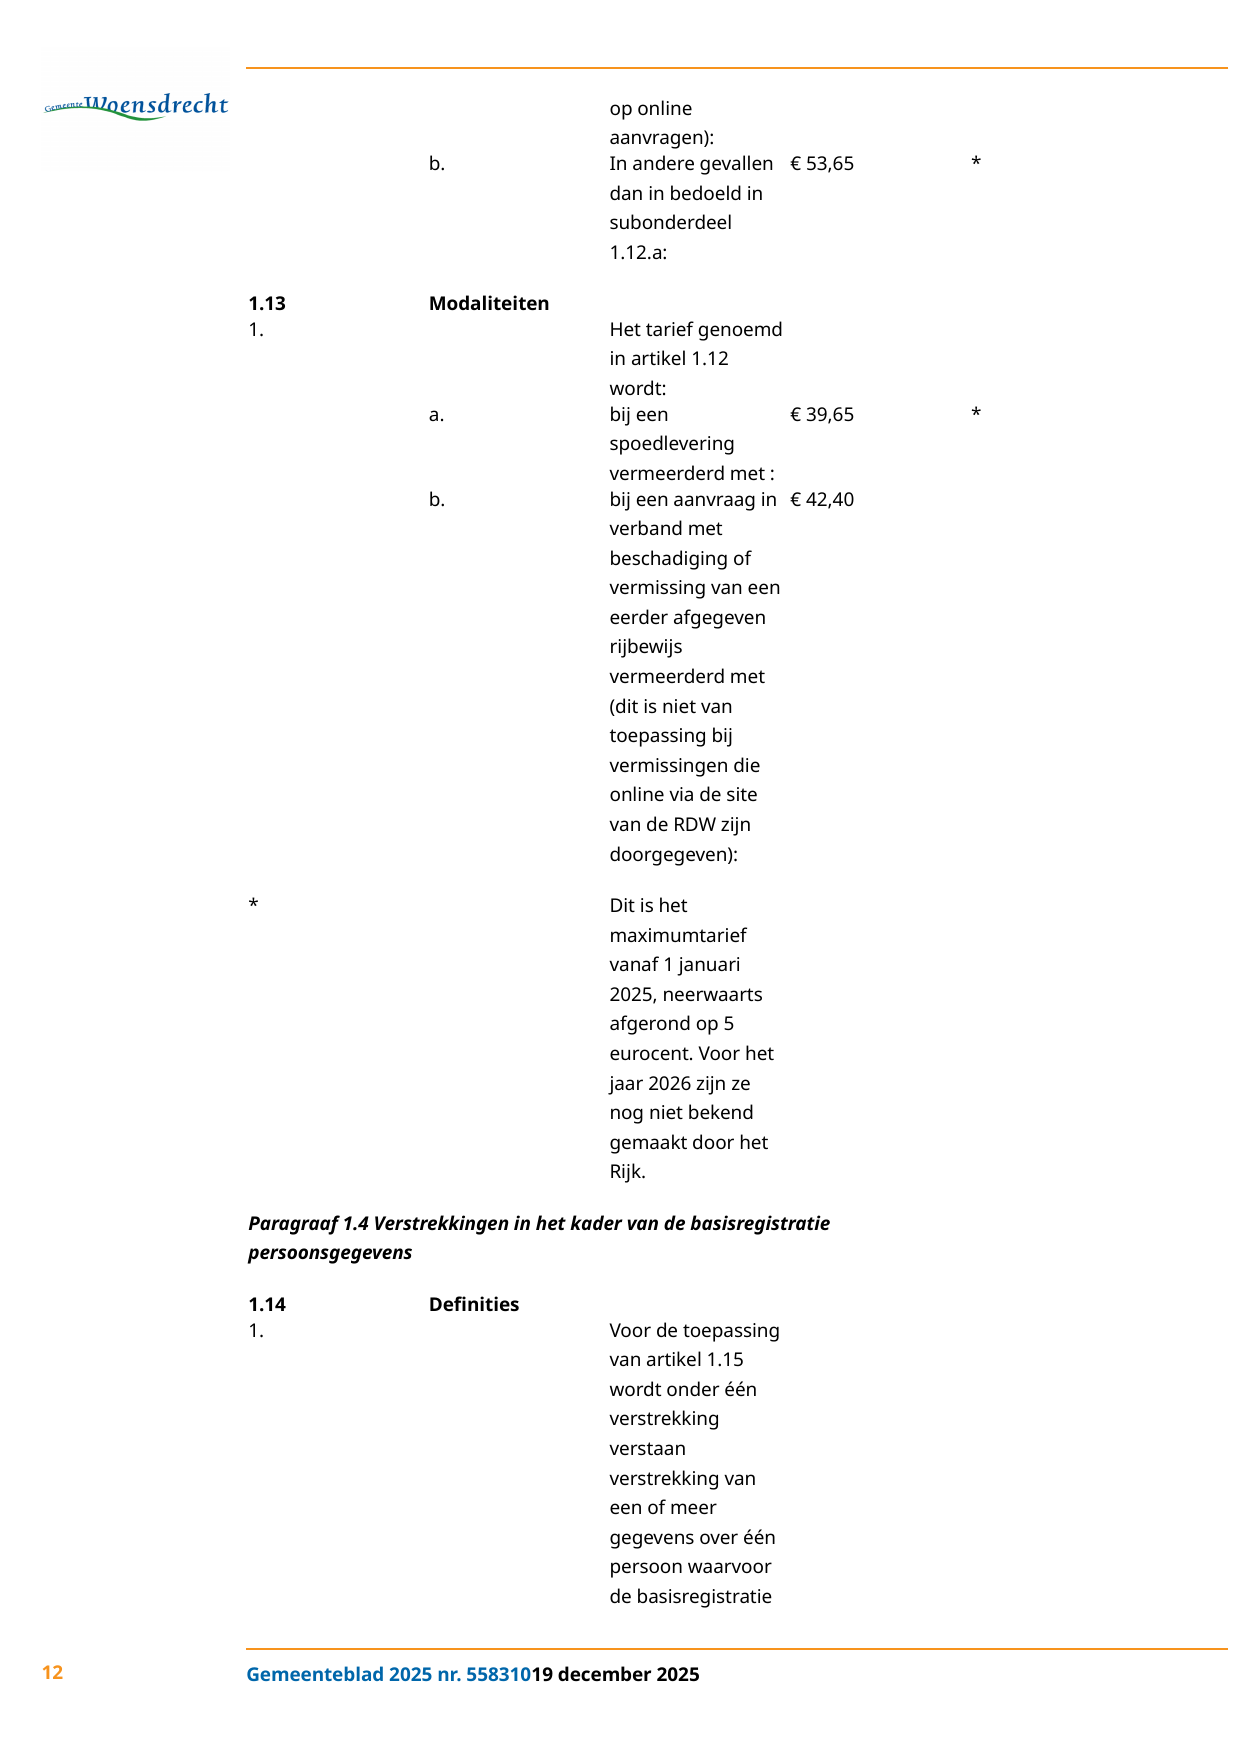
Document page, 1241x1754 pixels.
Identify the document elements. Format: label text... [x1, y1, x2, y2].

table_cell Modaliteiten [429, 290, 971, 316]
table_cell [609, 1184, 790, 1210]
table_cell 1.14 [248, 1291, 429, 1317]
table_cell [248, 1265, 429, 1291]
table_cell [790, 265, 971, 290]
table_cell [971, 1184, 1152, 1210]
table_cell [971, 265, 1152, 290]
table_cell b. [429, 150, 609, 264]
table_cell * [971, 401, 1152, 486]
table_cell [790, 95, 971, 150]
table_cell [971, 95, 1152, 150]
table_cell 1. [248, 1317, 429, 1609]
table_cell a. [429, 401, 609, 486]
table_cell € 42,40 [790, 486, 971, 867]
table_cell [971, 1265, 1152, 1291]
table_cell [429, 867, 609, 892]
table_cell [429, 316, 609, 401]
table_cell op online aanvragen): [609, 95, 790, 150]
table_cell [609, 1265, 790, 1291]
table_cell [790, 867, 971, 892]
table_cell [971, 316, 1152, 401]
table_cell Het tarief genoemd in artikel 1.12 wordt: [609, 316, 790, 401]
table_cell [429, 1184, 609, 1210]
table_cell bij een aanvraag in verband met beschadiging of vermissing van een eerder afgegeven rijbewijs vermeerderd met (dit is niet van toepassing bij vermissingen die online via de site van de RDW zijn doorgegeven): [609, 486, 790, 867]
table_cell [971, 892, 1152, 1184]
table_cell Definities [429, 1291, 971, 1317]
table_cell [971, 1317, 1152, 1609]
table_cell * [971, 150, 1152, 264]
table_cell [248, 401, 429, 486]
table_cell Dit is het maximumtarief vanaf 1 januari 2025, neerwaarts afgerond op 5 eurocent. Voor het jaar 2026 zijn ze nog niet bekend gemaakt door het Rijk. [609, 892, 790, 1184]
table_cell [790, 1184, 971, 1210]
table_cell [429, 95, 609, 150]
table_cell * [248, 892, 429, 1184]
table_cell [248, 95, 429, 150]
table_cell Paragraaf 1.4 Verstrekkingen in het kader van de basisregistratie persoonsgegevens [248, 1210, 971, 1265]
table_cell [971, 867, 1152, 892]
table_cell [790, 1317, 971, 1609]
table_cell [248, 150, 429, 264]
table_cell [248, 486, 429, 867]
table_cell 1.13 [248, 290, 429, 316]
table_cell € 39,65 [790, 401, 971, 486]
table_cell [248, 867, 429, 892]
table_cell [790, 892, 971, 1184]
table_cell [971, 290, 1152, 316]
table_cell [429, 1265, 609, 1291]
table_cell 1. [248, 316, 429, 401]
table_cell [971, 486, 1152, 867]
table_cell [248, 265, 429, 290]
table_cell [971, 1291, 1152, 1317]
table_cell [609, 867, 790, 892]
table_cell [790, 1265, 971, 1291]
table_cell € 53,65 [790, 150, 971, 264]
table_cell [429, 265, 609, 290]
table_cell Voor de toepassing van artikel 1.15 wordt onder één verstrekking verstaan verstrekking van een of meer gegevens over één persoon waarvoor de basisregistratie [609, 1317, 790, 1609]
table_cell [790, 316, 971, 401]
table_cell In andere gevallen dan in bedoeld in subonderdeel 1.12.a: [609, 150, 790, 264]
table_cell [248, 1184, 429, 1210]
table_cell [609, 265, 790, 290]
table_cell [429, 892, 609, 1184]
table_cell bij een spoedlevering vermeerderd met : [609, 401, 790, 486]
table_cell b. [429, 486, 609, 867]
picture [41, 47, 231, 172]
table_cell [971, 1210, 1152, 1265]
table_cell [429, 1317, 609, 1609]
